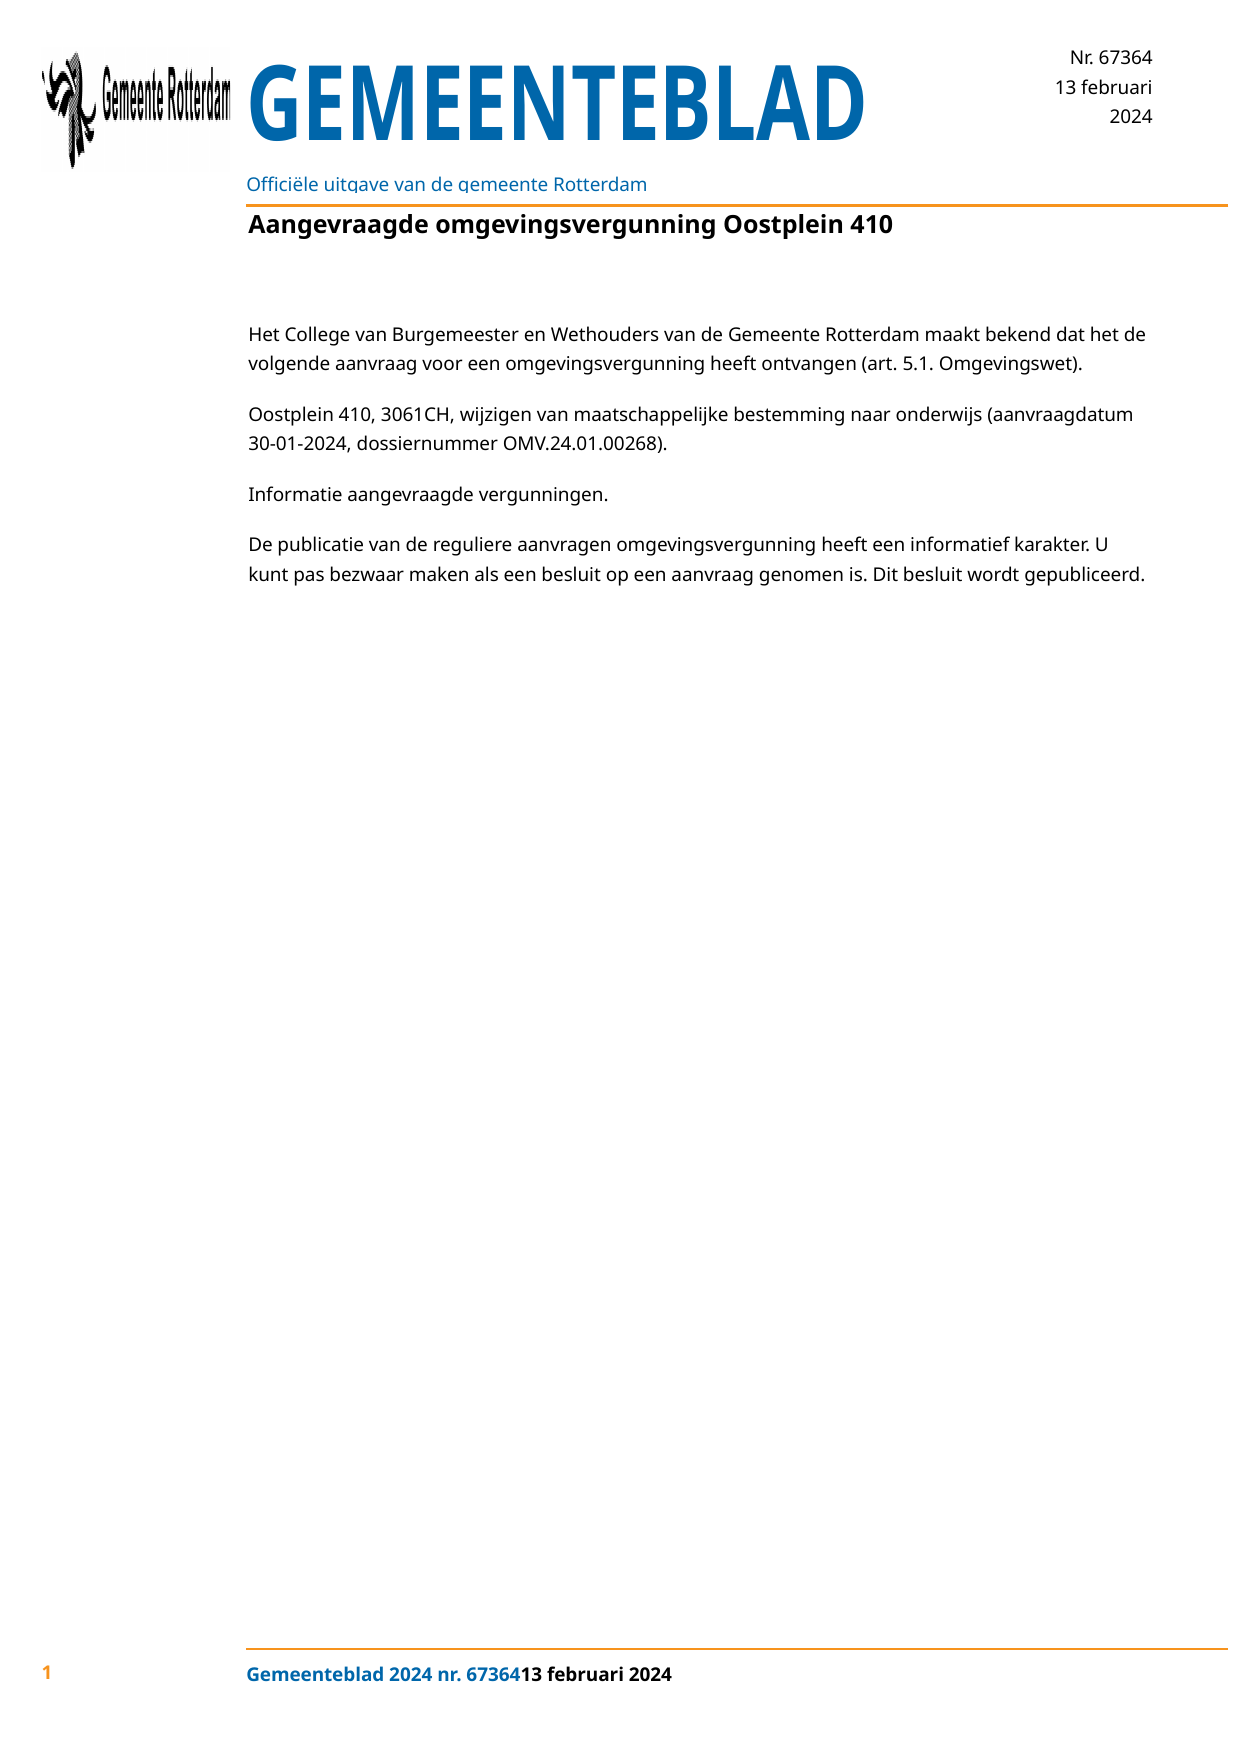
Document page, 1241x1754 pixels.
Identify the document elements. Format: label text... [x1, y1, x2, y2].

text De publicatie van de reguliere aanvragen omgevingsvergunning heeft een informatief karakter. U kunt pas bezwaar maken als een besluit op een aanvraag genomen is. Dit besluit wordt gepubliceerd. [248, 531, 1152, 586]
text Informatie aangevraagde vergunningen. [248, 481, 1152, 506]
text Het College van Burgemeester en Wethouders van de Gemeente Rotterdam maakt bekend dat het de volgende aanvraag voor een omgevingsvergunning heeft ontvangen (art. 5.1. Omgevingswet). [248, 321, 1152, 376]
text Aangevraagde omgevingsvergunning Oostplein 410 [248, 207, 1152, 241]
picture [41, 47, 231, 172]
text Oostplein 410, 3061CH, wijzigen van maatschappelijke bestemming naar onderwijs (aanvraagdatum 30-01-2024, dossiernummer OMV.24.01.00268). [248, 401, 1152, 456]
